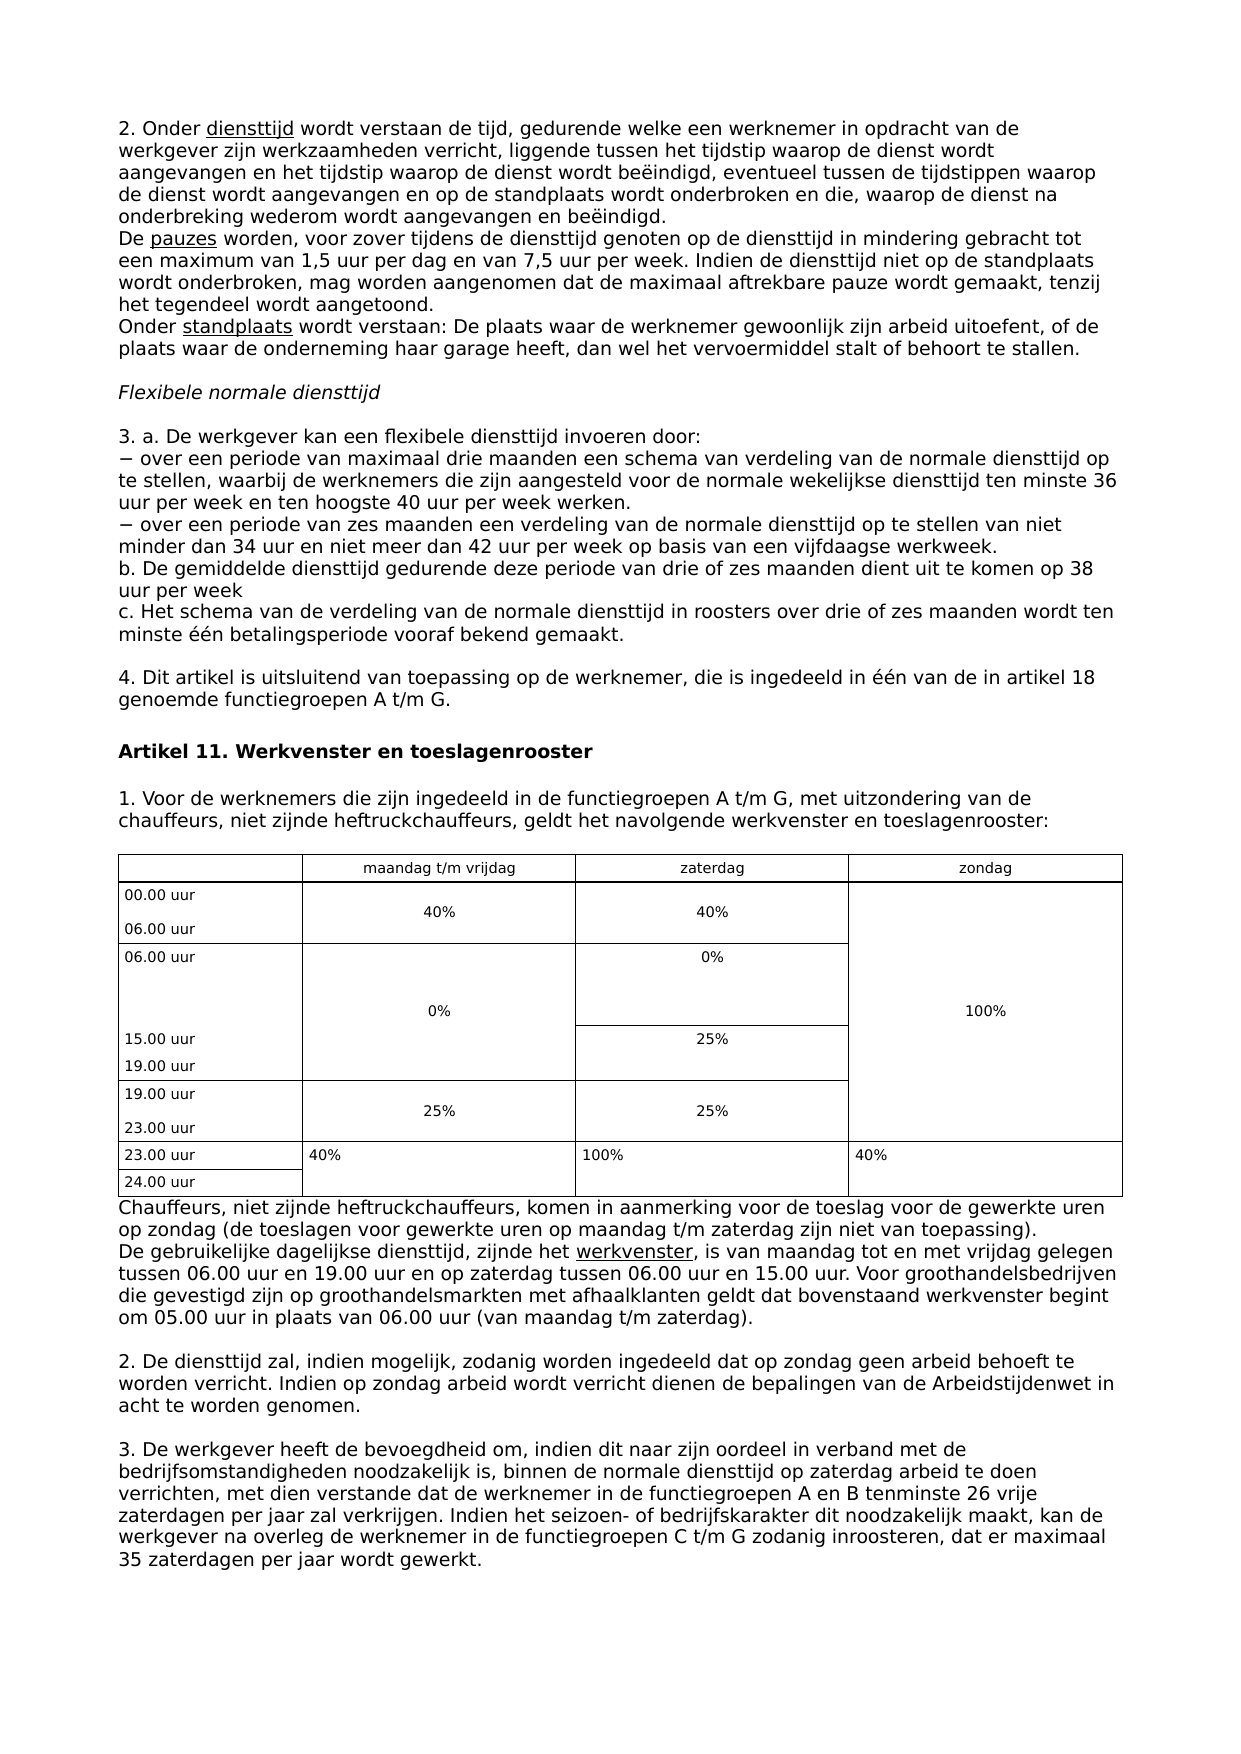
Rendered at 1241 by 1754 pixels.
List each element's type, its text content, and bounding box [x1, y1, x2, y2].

text Onder standplaats wordt verstaan: De plaats waar de werknemer gewoonlijk zijn arbeid uitoefent, of de plaats waar de onderneming haar garage heeft, dan wel het vervoermiddel stalt of behoort te stallen. [118, 316, 1122, 360]
text 2. Onder diensttijd wordt verstaan de tijd, gedurende welke een werknemer in opdracht van de werkgever zijn werkzaamheden verricht, liggende tussen het tijdstip waarop de dienst wordt aangevangen en het tijdstip waarop de dienst wordt beëindigd, eventueel tussen de tijdstippen waarop de dienst wordt aangevangen en op de standplaats wordt onderbroken en die, waarop de dienst na onderbreking wederom wordt aangevangen en beëindigd. [118, 118, 1122, 228]
table_cell 15.00 uur [119, 1025, 302, 1052]
table_cell [849, 1080, 1122, 1102]
table_header maandag t/m vrijdag [303, 855, 575, 881]
table_cell [119, 970, 302, 998]
table_cell [576, 883, 848, 904]
table_header zaterdag [576, 855, 848, 881]
table_cell [849, 1025, 1122, 1052]
text − over een periode van zes maanden een verdeling van de normale diensttijd op te stellen van niet minder dan 34 uur en niet meer dan 42 uur per week op basis van een vijfdaagse werkweek. [118, 513, 1122, 557]
table_cell 40% [849, 1142, 1122, 1196]
text b. De gemiddelde diensttijd gedurende deze periode van drie of zes maanden dient uit te komen op 38 uur per week [118, 557, 1122, 601]
table_cell 25% [576, 1026, 848, 1080]
table_cell [303, 1053, 575, 1080]
text De gebruikelijke dagelijkse diensttijd, zijnde het werkvenster, is van maandag tot en met vrijdag gelegen tussen 06.00 uur en 19.00 uur en op zaterdag tussen 06.00 uur en 15.00 uur. Voor groothandelsbedrijven die gevestigd zijn op groothandelsmarkten met afhaalklanten geldt dat bovenstaand werkvenster begint om 05.00 uur in plaats van 06.00 uur (van maandag t/m zaterdag). [118, 1241, 1122, 1329]
table_cell [576, 921, 848, 943]
text Chauffeurs, niet zijnde heftruckchauffeurs, komen in aanmerking voor de toeslag voor de gewerkte uren op zondag (de toeslagen voor gewerkte uren op maandag t/m zaterdag zijn niet van toepassing). [118, 1197, 1122, 1241]
table_cell 23.00 uur [119, 1142, 302, 1168]
table_cell [576, 1081, 848, 1102]
table_cell 40% [303, 904, 575, 921]
text c. Het schema van de verdeling van de normale diensttijd in roosters over drie of zes maanden wordt ten minste één betalingsperiode vooraf bekend gemaakt. [118, 601, 1122, 645]
table_cell 100% [849, 998, 1122, 1025]
table_cell [849, 1120, 1122, 1141]
table_cell 24.00 uur [119, 1170, 302, 1196]
table_cell 19.00 uur [119, 1081, 302, 1102]
table_cell 06.00 uur [119, 921, 302, 943]
table_cell [849, 970, 1122, 998]
subtitle Flexibele normale diensttijd [118, 382, 1122, 404]
text 3. De werkgever heeft de bevoegdheid om, indien dit naar zijn oordeel in verband met de bedrijfsomstandigheden noodzakelijk is, binnen de normale diensttijd op zaterdag arbeid te doen verrichten, met dien verstande dat de werknemer in de functiegroepen A en B tenminste 26 vrije zaterdagen per jaar zal verkrijgen. Indien het seizoen- of bedrijfskarakter dit noodzakelijk maakt, kan de werkgever na overleg de werknemer in de functiegroepen C t/m G zodanig inroosteren, dat er maximaal 35 zaterdagen per jaar wordt gewerkt. [118, 1438, 1122, 1570]
table_cell 0% [303, 998, 575, 1025]
text 3. a. De werkgever kan een flexibele diensttijd invoeren door: [118, 426, 1122, 448]
table_cell [576, 1120, 848, 1141]
table_header [119, 855, 302, 881]
table_cell [303, 921, 575, 943]
table_cell 06.00 uur [119, 944, 302, 970]
table_cell [849, 904, 1122, 921]
text 2. De diensttijd zal, indien mogelijk, zodanig worden ingedeeld dat op zondag geen arbeid behoeft te worden verricht. Indien op zondag arbeid wordt verricht dienen de bepalingen van de Arbeidstijdenwet in acht te worden genomen. [118, 1351, 1122, 1417]
table_header zondag [849, 855, 1122, 881]
table_cell 25% [303, 1103, 575, 1119]
text 1. Voor de werknemers die zijn ingedeeld in de functiegroepen A t/m G, met uitzondering van de chauffeurs, niet zijnde heftruckchauffeurs, geldt het navolgende werkvenster en toeslagenrooster: [118, 788, 1122, 832]
table_cell [849, 943, 1122, 970]
table_cell 23.00 uur [119, 1120, 302, 1141]
table_cell 00.00 uur [119, 883, 302, 904]
table_cell [303, 1081, 575, 1102]
table_cell [303, 1025, 575, 1052]
table_cell [303, 970, 575, 998]
text − over een periode van maximaal drie maanden een schema van verdeling van de normale diensttijd op te stellen, waarbij de werknemers die zijn aangesteld voor de normale wekelijkse diensttijd ten minste 36 uur per week en ten hoogste 40 uur per week werken. [118, 448, 1122, 513]
table_cell [303, 883, 575, 904]
subtitle Artikel 11. Werkvenster en toeslagenrooster [118, 741, 1122, 763]
table_cell 25% [576, 1103, 848, 1119]
table_cell [303, 944, 575, 970]
table_cell [303, 1120, 575, 1141]
table_cell [849, 1103, 1122, 1119]
table_cell 40% [303, 1142, 575, 1196]
table_cell [119, 904, 302, 921]
table_cell [849, 883, 1122, 904]
table_cell [849, 1053, 1122, 1080]
table_cell 0% [576, 944, 848, 1025]
table_cell [119, 1103, 302, 1119]
table_cell 40% [576, 904, 848, 921]
text 4. Dit artikel is uitsluitend van toepassing op de werknemer, die is ingedeeld in één van de in artikel 18 genoemde functiegroepen A t/m G. [118, 667, 1122, 711]
text De pauzes worden, voor zover tijdens de diensttijd genoten op de diensttijd in mindering gebracht tot een maximum van 1,5 uur per dag en van 7,5 uur per week. Indien de diensttijd niet op de standplaats wordt onderbroken, mag worden aangenomen dat de maximaal aftrekbare pauze wordt gemaakt, tenzij het tegendeel wordt aangetoond. [118, 228, 1122, 316]
table_cell 100% [576, 1142, 848, 1196]
table_cell [849, 921, 1122, 943]
table_cell 19.00 uur [119, 1053, 302, 1080]
table_cell [119, 998, 302, 1025]
